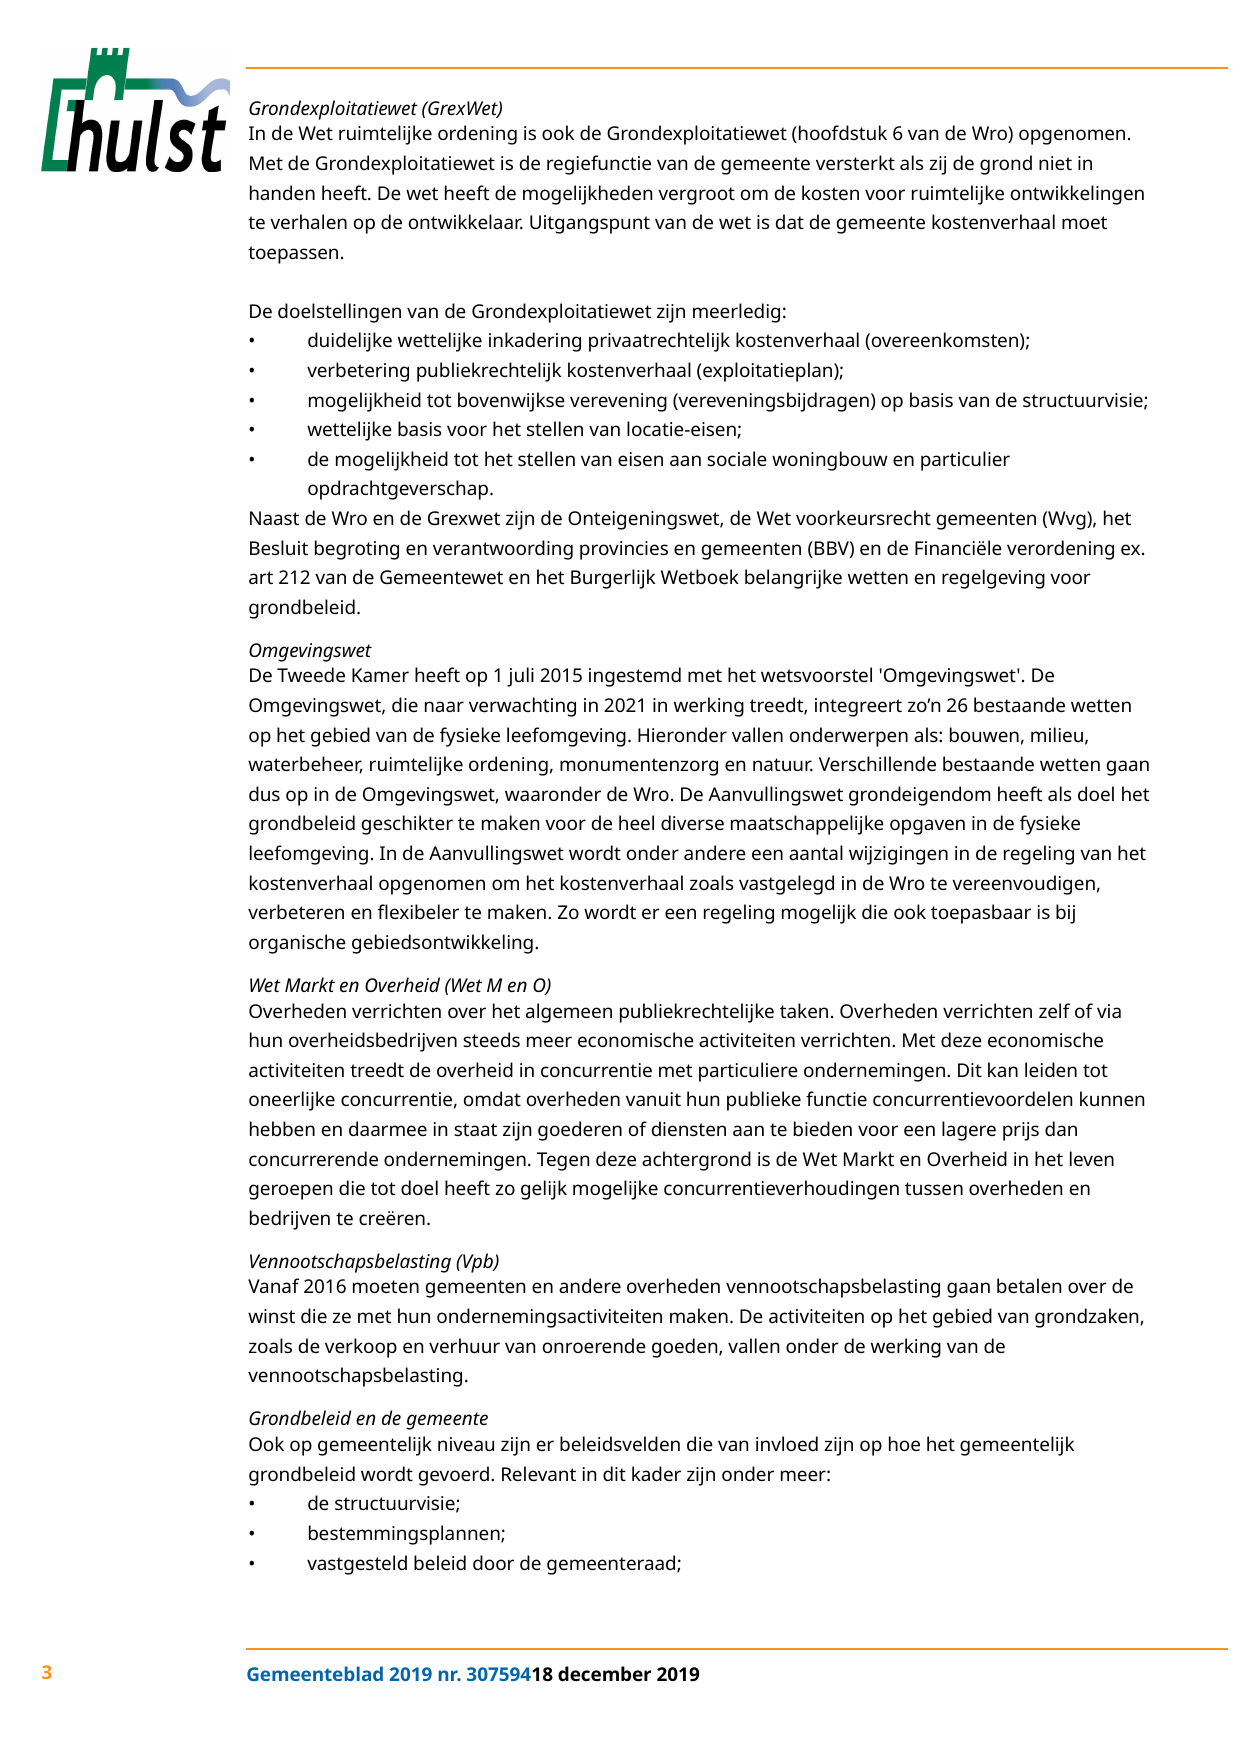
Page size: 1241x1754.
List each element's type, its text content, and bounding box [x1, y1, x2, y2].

list de mogelijkheid tot het stellen van eisen aan sociale woningbouw en particulier opdrachtgeverschap. [248, 446, 1152, 501]
text De Tweede Kamer heeft op 1 juli 2015 ingestemd met het wetsvoorstel 'Omgevingswet'. De Omgevingswet, die naar verwachting in 2021 in werking treedt, integreert zo’n 26 bestaande wetten op het gebied van de fysieke leefomgeving. Hieronder vallen onderwerpen als: bouwen, milieu, waterbeheer, ruimtelijke ordening, monumentenzorg en natuur. Verschillende bestaande wetten gaan dus op in de Omgevingswet, waaronder de Wro. De Aanvullingswet grondeigendom heeft als doel het grondbeleid geschikter te maken voor de heel diverse maatschappelijke opgaven in de fysieke leefomgeving. In de Aanvullingswet wordt onder andere een aantal wijzigingen in de regeling van het kostenverhaal opgenomen om het kostenverhaal zoals vastgelegd in de Wro te vereenvoudigen, verbeteren en flexibeler te maken. Zo wordt er een regeling mogelijk die ook toepasbaar is bij organische gebiedsontwikkeling. [248, 663, 1152, 955]
list verbetering publiekrechtelijk kostenverhaal (exploitatieplan); [248, 357, 1152, 383]
text De doelstellingen van de Grondexploitatiewet zijn meerledig: [248, 298, 1152, 324]
list de structuurvisie; [248, 1491, 1152, 1516]
text Omgevingswet [248, 637, 1152, 663]
text Vanaf 2016 moeten gemeenten en andere overheden vennootschapsbelasting gaan betalen over de winst die ze met hun ondernemingsactiviteiten maken. De activiteiten op het gebied van grondzaken, zoals de verkoop en verhuur van onroerende goeden, vallen onder de werking van de vennootschapsbelasting. [248, 1274, 1152, 1388]
list bestemmingsplannen; [248, 1520, 1152, 1546]
text Ook op gemeentelijk niveau zijn er beleidsvelden die van invloed zijn op hoe het gemeentelijk grondbeleid wordt gevoerd. Relevant in dit kader zijn onder meer: [248, 1431, 1152, 1487]
list wettelijke basis voor het stellen van locatie-eisen; [248, 416, 1152, 442]
list mogelijkheid tot bovenwijkse verevening (vereveningsbijdragen) op basis van de structuurvisie; [248, 387, 1152, 412]
text Vennootschapsbelasting (Vpb) [248, 1248, 1152, 1274]
text Grondexploitatiewet (GrexWet) [248, 95, 1152, 121]
picture [41, 47, 231, 172]
list duidelijke wettelijke inkadering privaatrechtelijk kostenverhaal (overeenkomsten); [248, 328, 1152, 353]
text Naast de Wro en de Grexwet zijn de Onteigeningswet, de Wet voorkeursrecht gemeenten (Wvg), het Besluit begroting en verantwoording provincies en gemeenten (BBV) en de Financiële verordening ex. art 212 van de Gemeentewet en het Burgerlijk Wetboek belangrijke wetten en regelgeving voor grondbeleid. [248, 505, 1152, 619]
text Wet Markt en Overheid (Wet M en O) [248, 972, 1152, 998]
list vastgesteld beleid door de gemeenteraad; [248, 1550, 1152, 1575]
text In de Wet ruimtelijke ordening is ook de Grondexploitatiewet (hoofdstuk 6 van de Wro) opgenomen. Met de Grondexploitatiewet is de regiefunctie van de gemeente versterkt als zij de grond niet in handen heeft. De wet heeft de mogelijkheden vergroot om de kosten voor ruimtelijke ontwikkelingen te verhalen op de ontwikkelaar. Uitgangspunt van de wet is dat de gemeente kostenverhaal moet toepassen. [248, 121, 1152, 264]
text Grondbeleid en de gemeente [248, 1406, 1152, 1431]
text Overheden verrichten over het algemeen publiekrechtelijke taken. Overheden verrichten zelf of via hun overheidsbedrijven steeds meer economische activiteiten verrichten. Met deze economische activiteiten treedt de overheid in concurrentie met particuliere ondernemingen. Dit kan leiden tot oneerlijke concurrentie, omdat overheden vanuit hun publieke functie concurrentievoordelen kunnen hebben en daarmee in staat zijn goederen of diensten aan te bieden voor een lagere prijs dan concurrerende ondernemingen. Tegen deze achtergrond is de Wet Markt en Overheid in het leven geroepen die tot doel heeft zo gelijk mogelijke concurrentieverhoudingen tussen overheden en bedrijven te creëren. [248, 998, 1152, 1231]
